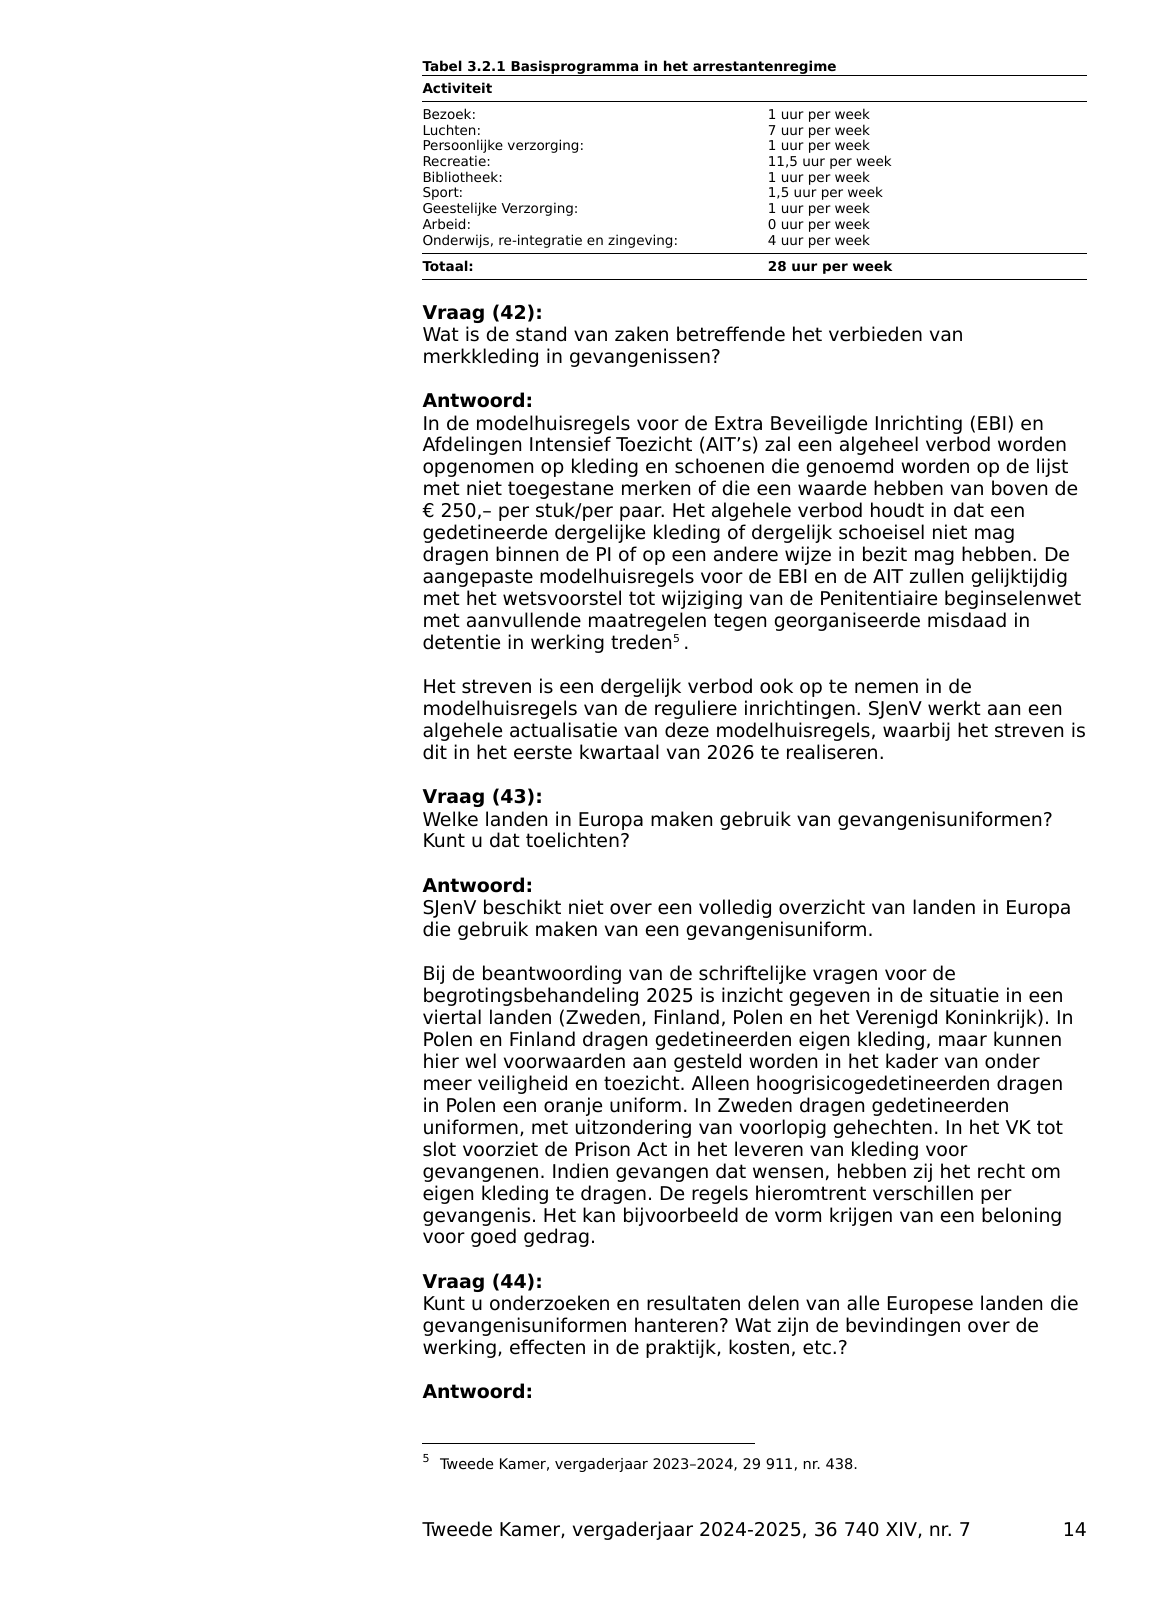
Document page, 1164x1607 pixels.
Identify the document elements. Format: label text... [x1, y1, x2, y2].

text Vraag (43): [422, 786, 1087, 808]
table_cell 1 uur per week [762, 102, 1087, 122]
table_cell 1 uur per week [762, 170, 1087, 185]
table_cell Onderwijs, re-integratie en zingeving: [422, 233, 762, 253]
table_cell 7 uur per week [762, 123, 1087, 138]
text Vraag (42): [422, 302, 1087, 324]
text Bij de beantwoording van de schriftelijke vragen voor de begrotingsbehandeling 2025 is inzicht gegeven in de situatie in een viertal landen (Zweden, Finland, Polen en het Verenigd Koninkrijk). In Polen en Finland dragen gedetineerden eigen kleding, maar kunnen hier wel voorwaarden aan gesteld worden in het kader van onder meer veiligheid en toezicht. Alleen hoogrisicogedetineerden dragen in Polen een oranje uniform. In Zweden dragen gedetineerden uniformen, met uitzondering van voorlopig gehechten. In het VK tot slot voorziet de Prison Act in het leveren van kleding voor gevangenen. Indien gevangen dat wensen, hebben zij het recht om eigen kleding te dragen. De regels hieromtrent verschillen per gevangenis. Het kan bijvoorbeeld de vorm krijgen van een beloning voor goed gedrag. [422, 963, 1087, 1248]
table_cell Geestelijke Verzorging: [422, 201, 762, 217]
table_cell 4 uur per week [762, 233, 1087, 253]
text Vraag (44): [422, 1271, 1087, 1293]
table_header Tabel 3.2.1 Basisprogramma in het arrestantenregime [422, 59, 1087, 75]
table_cell Bezoek: [422, 102, 762, 122]
table_cell Bibliotheek: [422, 170, 762, 185]
table_cell Totaal: [422, 254, 762, 279]
table_cell Activiteit [422, 76, 762, 101]
text Kunt u onderzoeken en resultaten delen van alle Europese landen die gevangenisuniformen hanteren? Wat zijn de bevindingen over de werking, effecten in de praktijk, kosten, etc.? [422, 1293, 1087, 1358]
text Tweede Kamer, vergaderjaar 2023–2024, 29 911, nr. 438. [422, 1452, 1087, 1474]
table_cell Luchten: [422, 123, 762, 138]
text Het streven is een dergelijk verbod ook op te nemen in de modelhuisregels van de reguliere inrichtingen. SJenV werkt aan een algehele actualisatie van deze modelhuisregels, waarbij het streven is dit in het eerste kwartaal van 2026 te realiseren. [422, 676, 1087, 764]
table_cell 1 uur per week [762, 138, 1087, 154]
table_cell Arbeid: [422, 217, 762, 232]
text Welke landen in Europa maken gebruik van gevangenisuniformen? Kunt u dat toelichten? [422, 808, 1087, 852]
table_cell Persoonlijke verzorging: [422, 138, 762, 154]
table_cell 1 uur per week [762, 201, 1087, 217]
table_cell Recreatie: [422, 154, 762, 169]
text Antwoord: [422, 390, 1087, 412]
text Wat is de stand van zaken betreffende het verbieden van merkkleding in gevangenissen? [422, 324, 1087, 368]
table_cell 1,5 uur per week [762, 185, 1087, 201]
text Antwoord: [422, 1381, 1087, 1403]
table_cell 28 uur per week [762, 254, 1087, 279]
table_cell [762, 76, 1087, 101]
text Antwoord: [422, 874, 1087, 897]
table_cell 11,5 uur per week [762, 154, 1087, 169]
table_cell 0 uur per week [762, 217, 1087, 232]
text SJenV beschikt niet over een volledig overzicht van landen in Europa die gebruik maken van een gevangenisuniform. [422, 897, 1087, 941]
text In de modelhuisregels voor de Extra Beveiligde Inrichting (EBI) en Afdelingen Intensief Toezicht (AIT’s) zal een algeheel verbod worden opgenomen op kleding en schoenen die genoemd worden op de lijst met niet toegestane merken of die een waarde hebben van boven de € 250,– per stuk/per paar. Het algehele verbod houdt in dat een gedetineerde dergelijke kleding of dergelijk schoeisel niet mag dragen binnen de PI of op een andere wijze in bezit mag hebben. De aangepaste modelhuisregels voor de EBI en de AIT zullen gelijktijdig met het wetsvoorstel tot wijziging van de Penitentiaire beginselenwet met aanvullende maatregelen tegen georganiseerde misdaad in detentie in werking treden. [422, 412, 1087, 654]
table_cell Sport: [422, 185, 762, 201]
